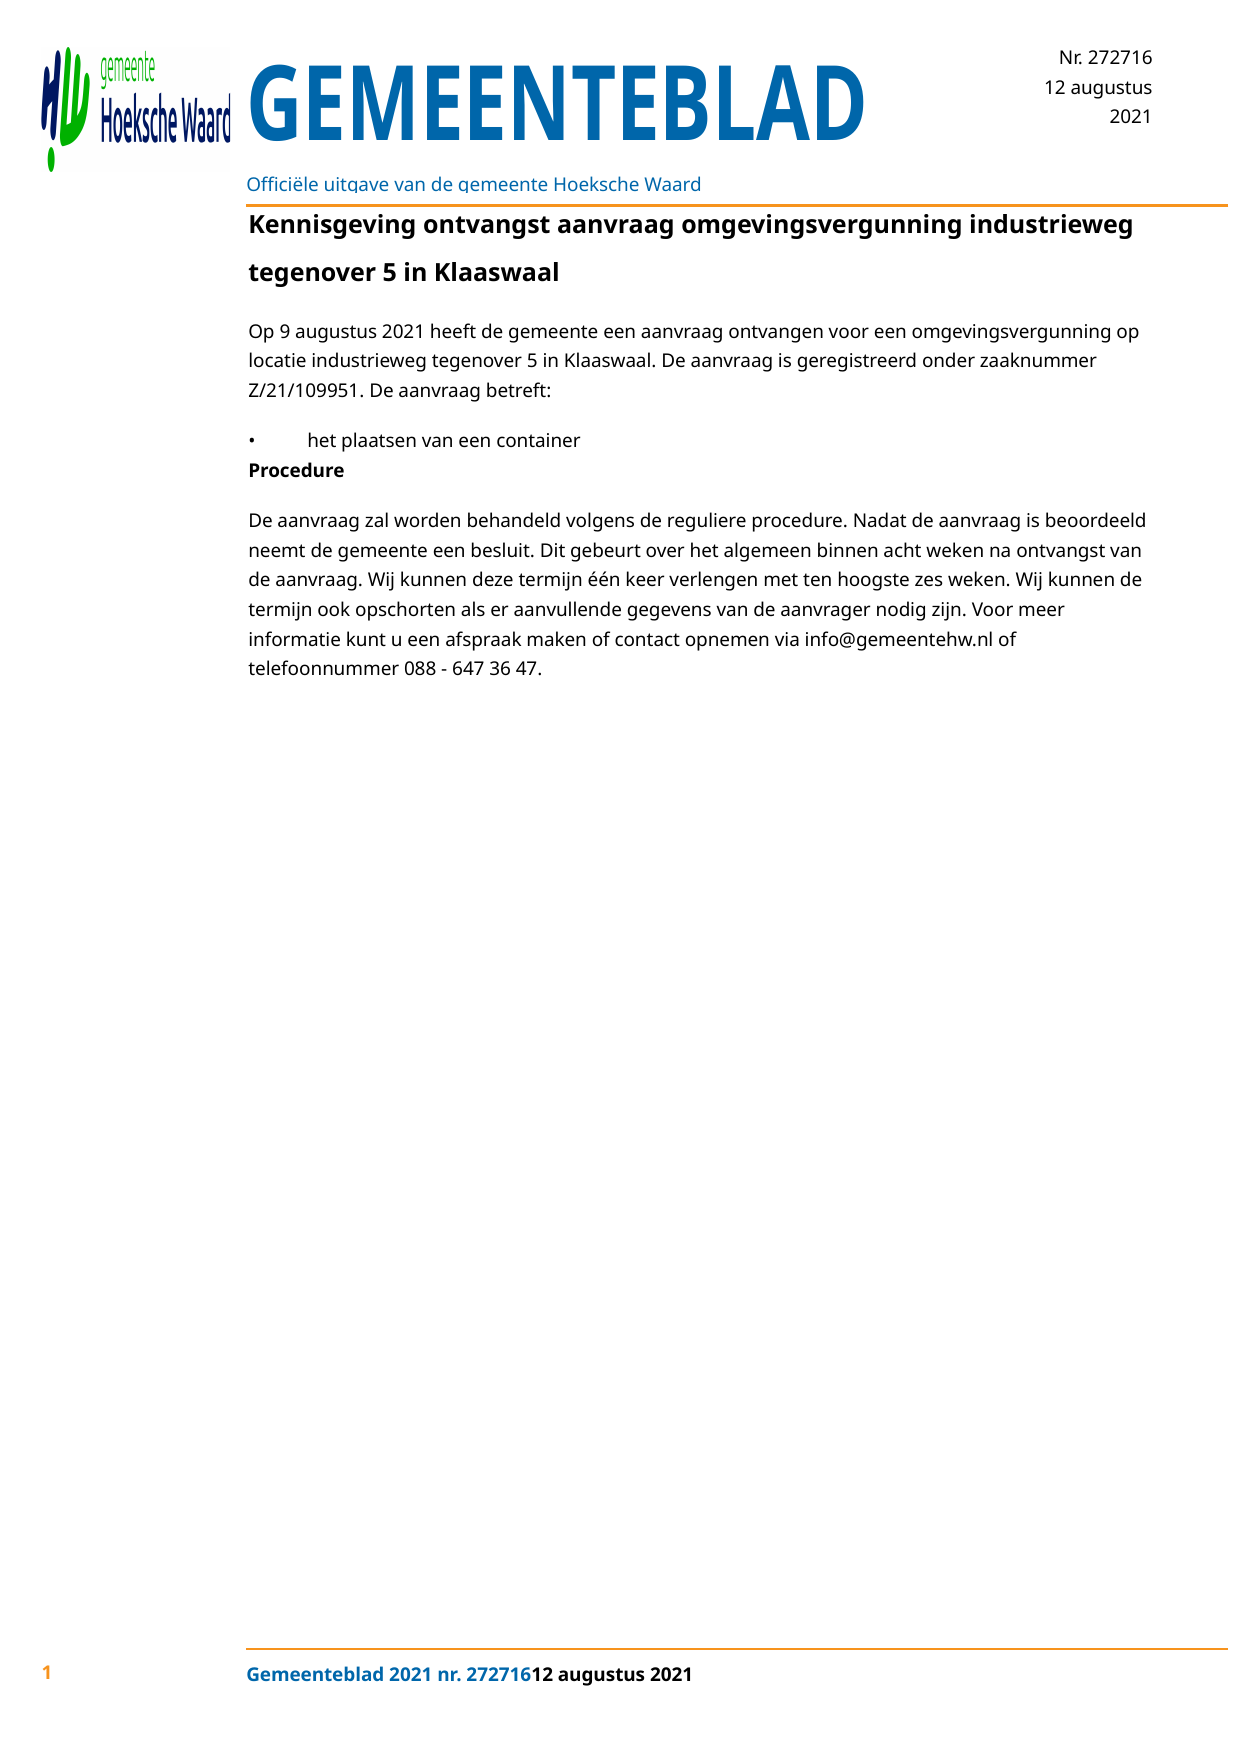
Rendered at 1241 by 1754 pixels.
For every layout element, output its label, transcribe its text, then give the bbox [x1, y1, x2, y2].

text De aanvraag zal worden behandeld volgens de reguliere procedure. Nadat de aanvraag is beoordeeld neemt de gemeente een besluit. Dit gebeurt over het algemeen binnen acht weken na ontvangst van de aanvraag. Wij kunnen deze termijn één keer verlengen met ten hoogste zes weken. Wij kunnen de termijn ook opschorten als er aanvullende gegevens van de aanvrager nodig zijn. Voor meer informatie kunt u een afspraak maken of contact opnemen via info@gemeentehw.nl of telefoonnummer 088 - 647 36 47. [248, 507, 1152, 681]
picture [41, 47, 231, 172]
text Procedure [248, 457, 1152, 483]
list het plaatsen van een container [248, 427, 1152, 453]
text Kennisgeving ontvangst aanvraag omgevingsvergunning industrieweg tegenover 5 in Klaaswaal [248, 207, 1152, 288]
text Op 9 augustus 2021 heeft de gemeente een aanvraag ontvangen voor een omgevingsvergunning op locatie industrieweg tegenover 5 in Klaaswaal. De aanvraag is geregistreerd onder zaaknummer Z/21/109951. De aanvraag betreft: [248, 318, 1152, 403]
